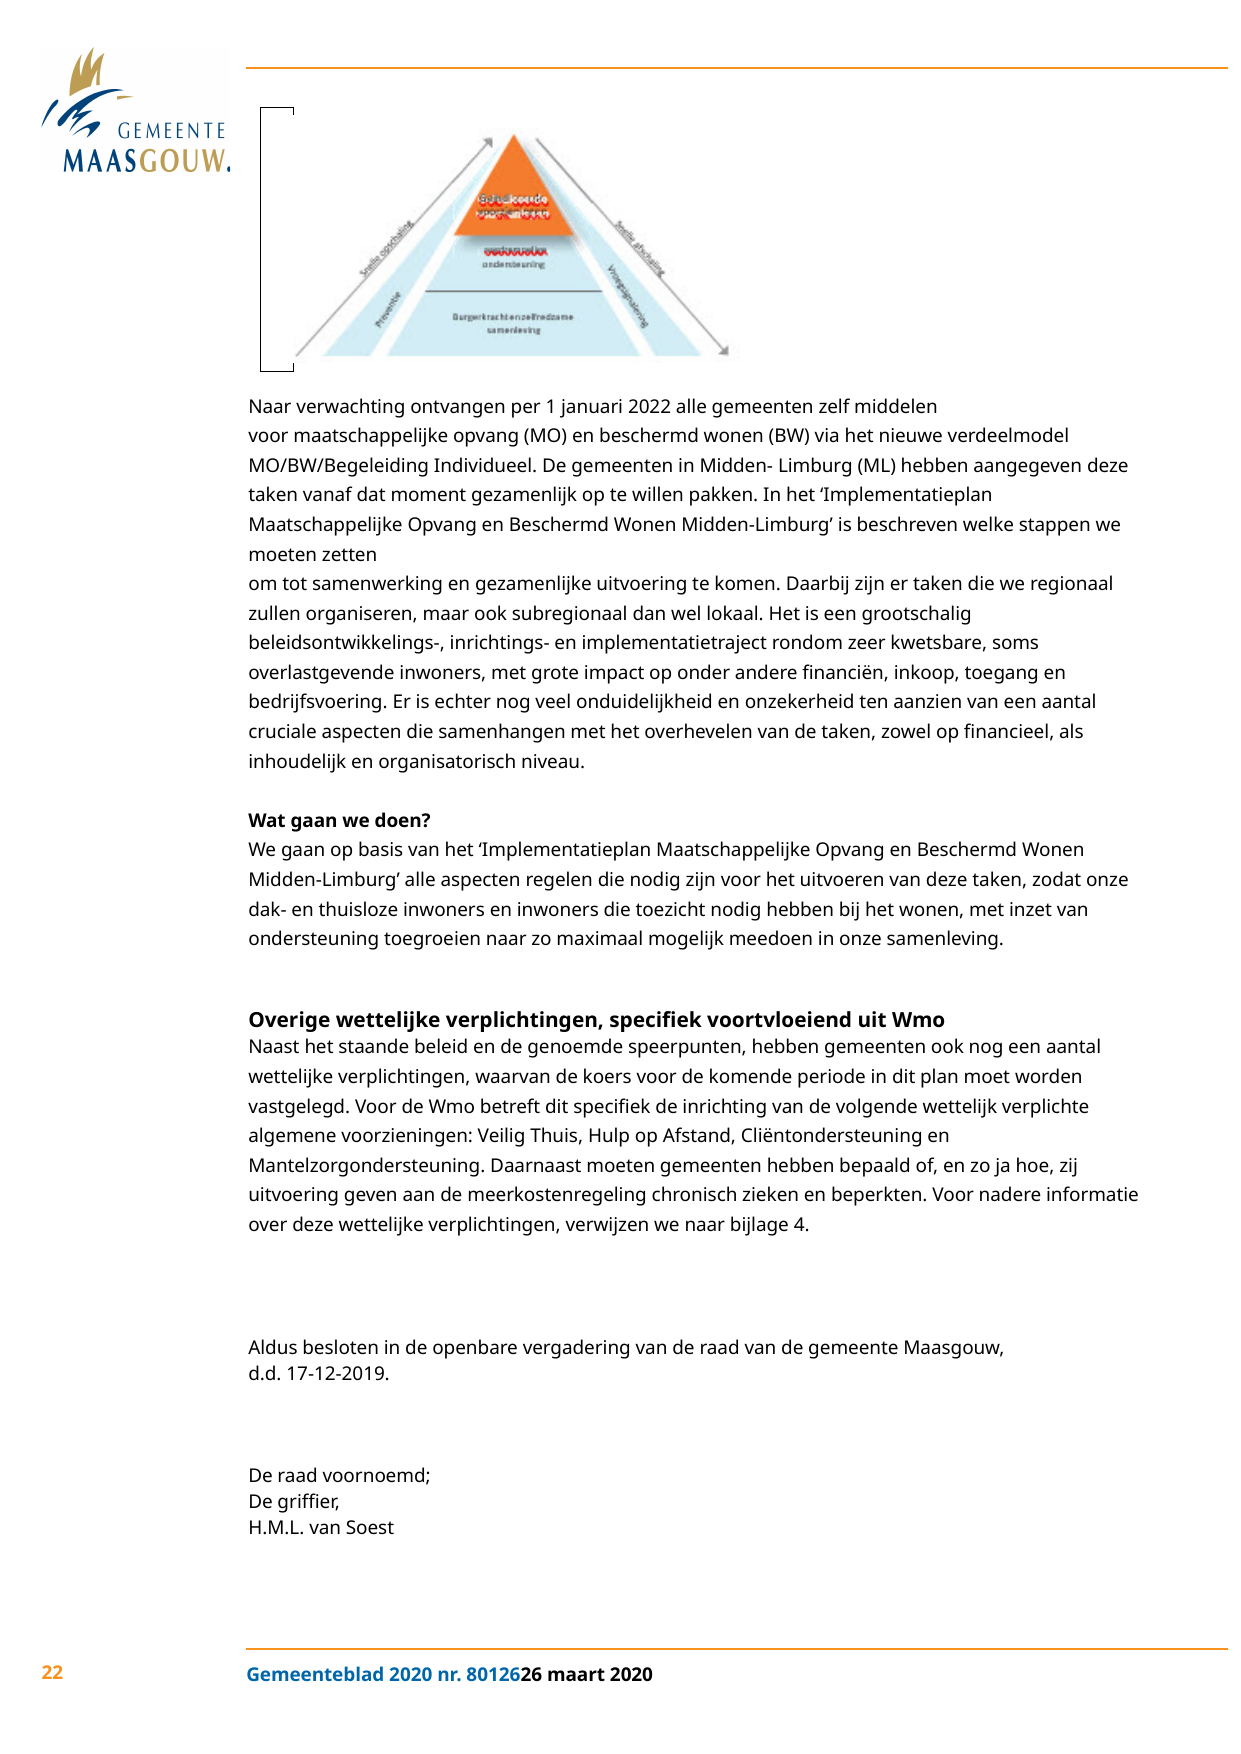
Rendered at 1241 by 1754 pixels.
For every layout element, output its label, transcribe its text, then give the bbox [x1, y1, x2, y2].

text om tot samenwerking en gezamenlijke uitvoering te komen. Daarbij zijn er taken die we regionaal zullen organiseren, maar ook subregionaal dan wel lokaal. Het is een grootschalig beleidsontwikkelings-, inrichtings- en implementatietraject rondom zeer kwetsbare, soms overlastgevende inwoners, met grote impact op onder andere financiën, inkoop, toegang en bedrijfsvoering. Er is echter nog veel onduidelijkheid en onzekerheid ten aanzien van een aantal cruciale aspecten die samenhangen met het overhevelen van de taken, zowel op financieel, als inhoudelijk en organisatorisch niveau. [248, 570, 1152, 773]
text voor maatschappelijke opvang (MO) en beschermd wonen (BW) via het nieuwe verdeelmodel MO/BW/Begeleiding Individueel. De gemeenten in Midden- Limburg (ML) hebben aangegeven deze taken vanaf dat moment gezamenlijk op te willen pakken. In het ‘Implementatieplan Maatschappelijke Opvang en Beschermd Wonen Midden-Limburg’ is beschreven welke stappen we moeten zetten [248, 422, 1152, 566]
text De griffier, [248, 1488, 1152, 1514]
text Wat gaan we doen? [248, 807, 1152, 833]
text H.M.L. van Soest [248, 1514, 1152, 1540]
text We gaan op basis van het ‘Implementatieplan Maatschappelijke Opvang en Beschermd Wonen Midden-Limburg’ alle aspecten regelen die nodig zijn voor het uitvoeren van deze taken, zodat onze dak- en thuisloze inwoners en inwoners die toezicht nodig hebben bij het wonen, met inzet van ondersteuning toegroeien naar zo maximaal mogelijk meedoen in onze samenleving. [248, 837, 1152, 951]
text Naast het staande beleid en de genoemde speerpunten, hebben gemeenten ook nog een aantal wettelijke verplichtingen, waarvan de koers voor de komende periode in dit plan moet worden vastgelegd. Voor de Wmo betreft dit specifiek de inrichting van de volgende wettelijk verplichte algemene voorzieningen: Veilig Thuis, Hulp op Afstand, Cliëntondersteuning en Mantelzorgondersteuning. Daarnaast moeten gemeenten hebben bepaald of, en zo ja hoe, zij uitvoering geven aan de meerkostenregeling chronisch zieken en beperkten. Voor nadere informatie over deze wettelijke verplichtingen, verwijzen we naar bijlage 4. [248, 1034, 1152, 1237]
picture [41, 47, 231, 172]
text Naar verwachting ontvangen per 1 januari 2022 alle gemeenten zelf middelen [248, 393, 1152, 418]
text Aldus besloten in de openbare vergadering van de raad van de gemeente Maasgouw, [248, 1334, 1152, 1360]
text d.d. 17-12-2019. [248, 1360, 1152, 1386]
text De raad voornoemd; [248, 1463, 1152, 1488]
text Overige wettelijke verplichtingen, specifiek voortvloeiend uit Wmo [248, 1005, 1152, 1034]
picture [268, 115, 742, 363]
